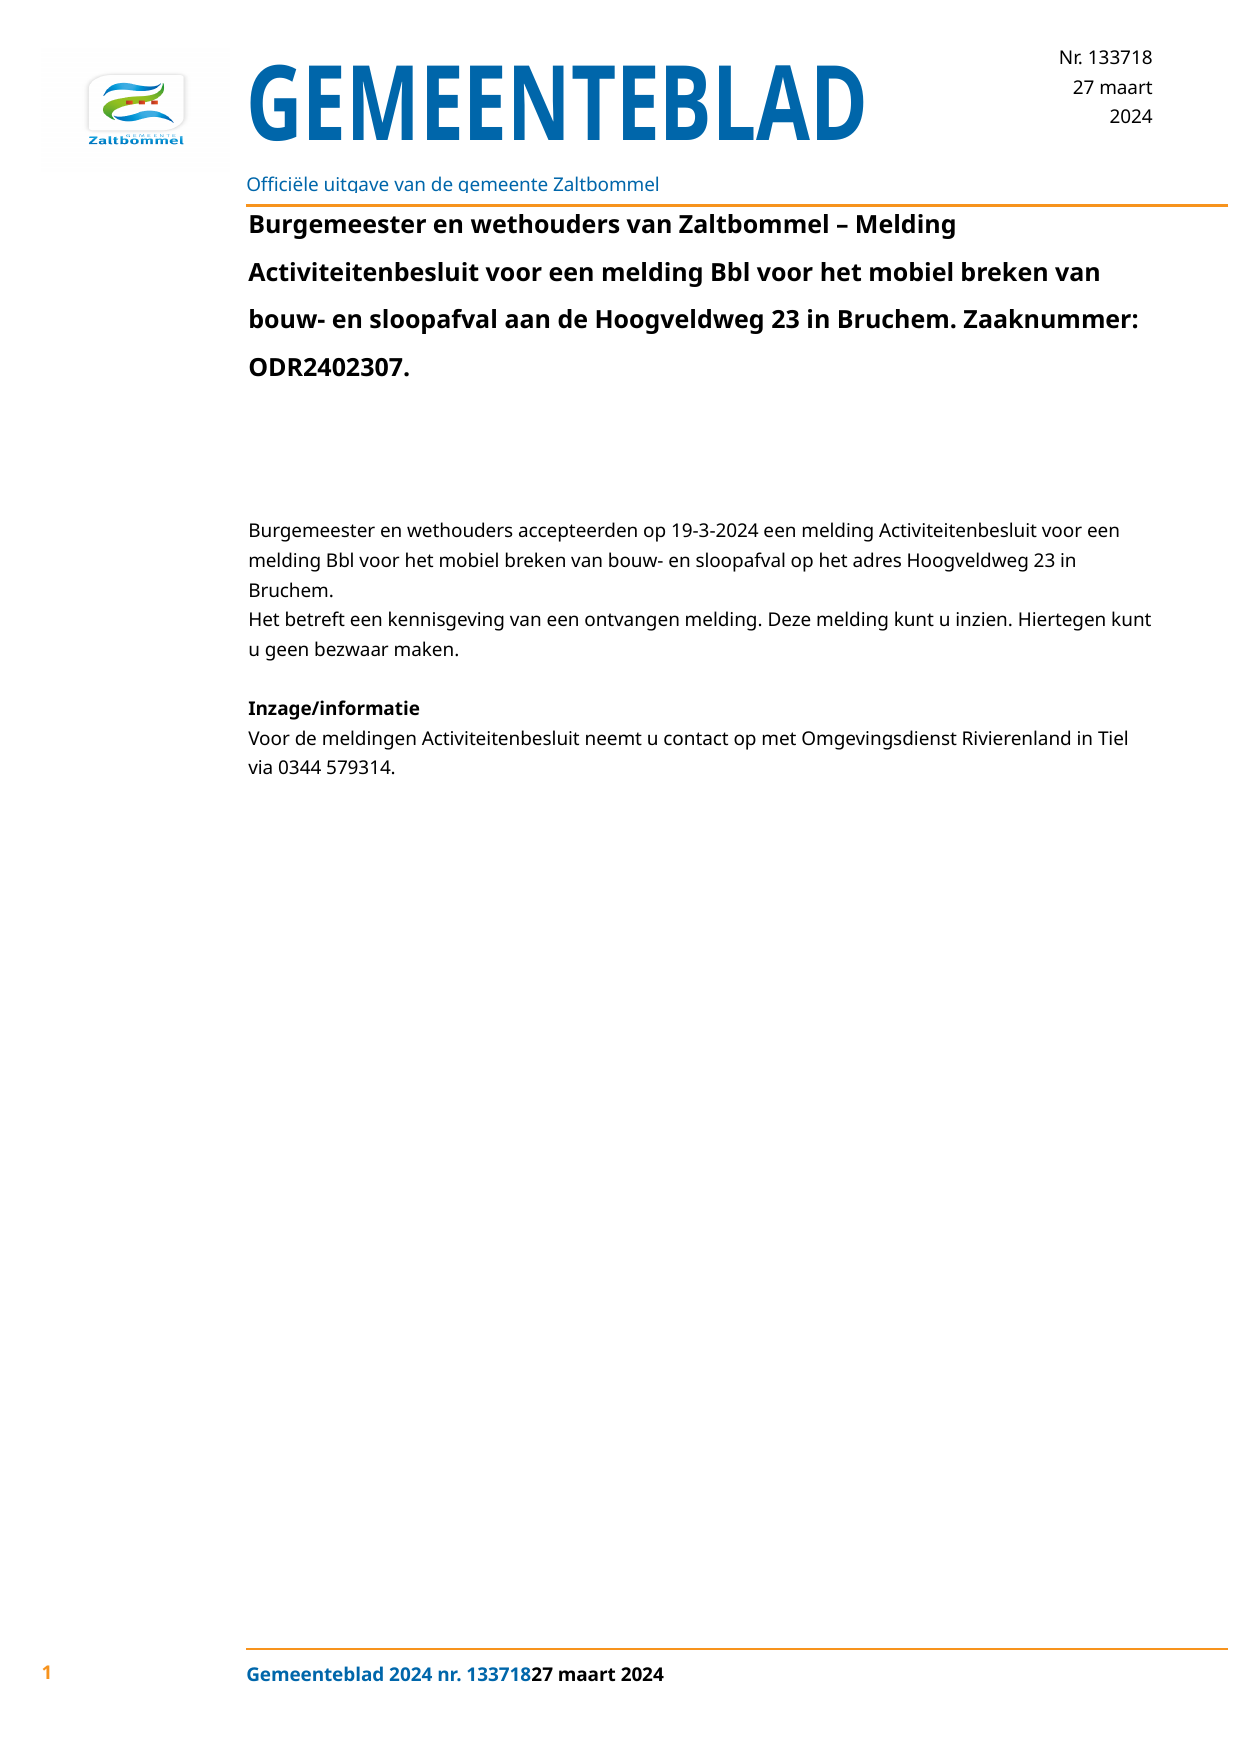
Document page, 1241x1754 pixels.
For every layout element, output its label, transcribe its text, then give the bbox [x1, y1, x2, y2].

text Inzage/informatie [248, 695, 1152, 721]
text Het betreft een kennisgeving van een ontvangen melding. Deze melding kunt u inzien. Hiertegen kunt u geen bezwaar maken. [248, 606, 1152, 662]
text Voor de meldingen Activiteitenbesluit neemt u contact op met Omgevingsdienst Rivierenland in Tiel via 0344 579314. [248, 725, 1152, 780]
text Burgemeester en wethouders van Zaltbommel – Melding Activiteitenbesluit voor een melding Bbl voor het mobiel breken van bouw- en sloopafval aan de Hoogveldweg 23 in Bruchem. Zaaknummer: ODR2402307. [248, 207, 1152, 384]
text Burgemeester en wethouders accepteerden op 19-3-2024 een melding Activiteitenbesluit voor een melding Bbl voor het mobiel breken van bouw- en sloopafval op het adres Hoogveldweg 23 in Bruchem. [248, 518, 1152, 603]
picture [41, 47, 231, 172]
